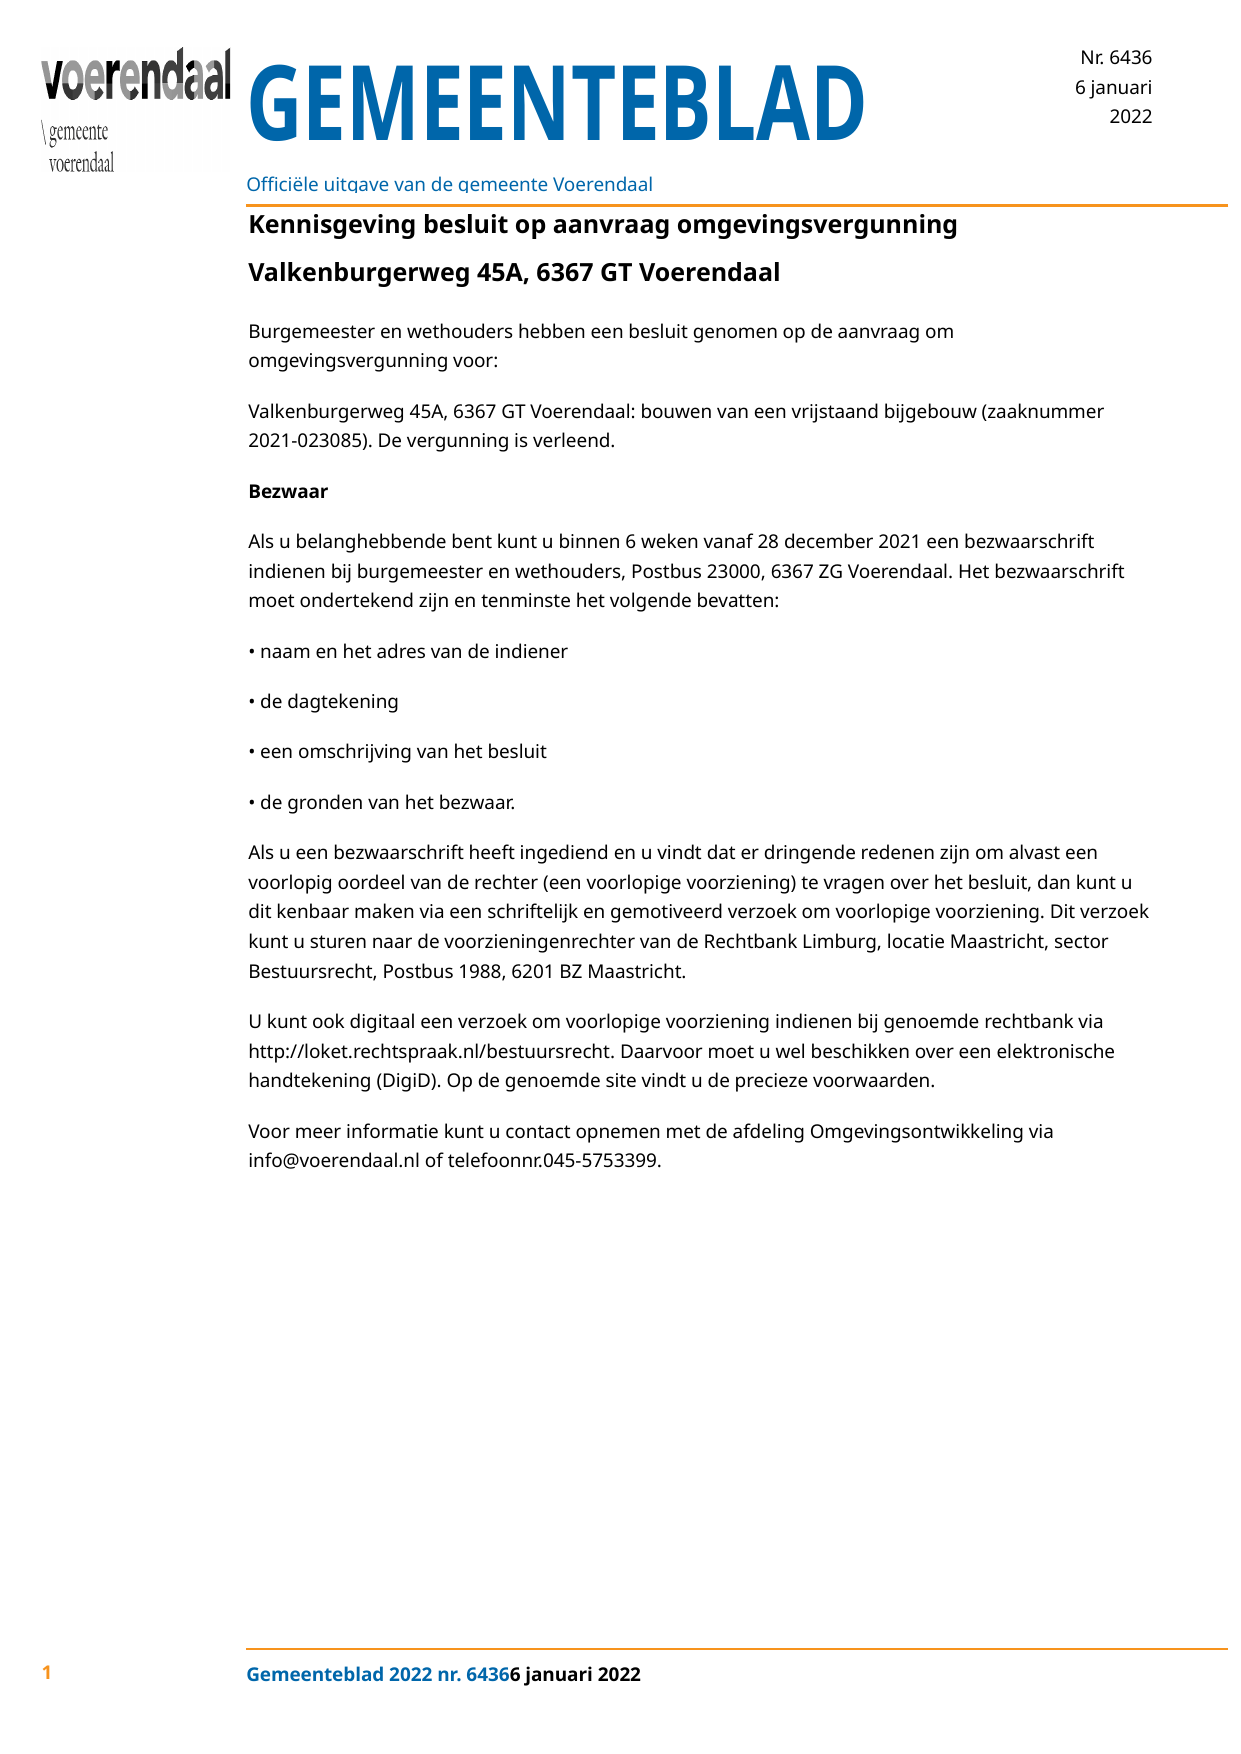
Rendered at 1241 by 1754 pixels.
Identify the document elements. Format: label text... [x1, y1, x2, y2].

text U kunt ook digitaal een verzoek om voorlopige voorziening indienen bij genoemde rechtbank via http://loket.rechtspraak.nl/bestuursrecht. Daarvoor moet u wel beschikken over een elektronische handtekening (DigiD). Op de genoemde site vindt u de precieze voorwaarden. [248, 1008, 1152, 1093]
text Valkenburgerweg 45A, 6367 GT Voerendaal: bouwen van een vrijstaand bijgebouw (zaaknummer 2021-023085). De vergunning is verleend. [248, 398, 1152, 453]
text • de dagtekening [248, 688, 1152, 714]
text Kennisgeving besluit op aanvraag omgevingsvergunning Valkenburgerweg 45A, 6367 GT Voerendaal [248, 207, 1152, 288]
picture [41, 47, 231, 172]
text • een omschrijving van het besluit [248, 739, 1152, 764]
text Burgemeester en wethouders hebben een besluit genomen op de aanvraag om omgevingsvergunning voor: [248, 318, 1152, 373]
text • naam en het adres van de indiener [248, 638, 1152, 664]
text Als u een bezwaarschrift heeft ingediend en u vindt dat er dringende redenen zijn om alvast een voorlopig oordeel van de rechter (een voorlopige voorziening) te vragen over het besluit, dan kunt u dit kenbaar maken via een schriftelijk en gemotiveerd verzoek om voorlopige voorziening. Dit verzoek kunt u sturen naar de voorzieningenrechter van de Rechtbank Limburg, locatie Maastricht, sector Bestuursrecht, Postbus 1988, 6201 BZ Maastricht. [248, 839, 1152, 984]
text • de gronden van het bezwaar. [248, 789, 1152, 815]
text Bezwaar [248, 478, 1152, 504]
text Als u belanghebbende bent kunt u binnen 6 weken vanaf 28 december 2021 een bezwaarschrift indienen bij burgemeester en wethouders, Postbus 23000, 6367 ZG Voerendaal. Het bezwaarschrift moet ondertekend zijn en tenminste het volgende bevatten: [248, 528, 1152, 613]
text Voor meer informatie kunt u contact opnemen met de afdeling Omgevingsontwikkeling via info@voerendaal.nl of telefoonnr.045-5753399. [248, 1118, 1152, 1173]
